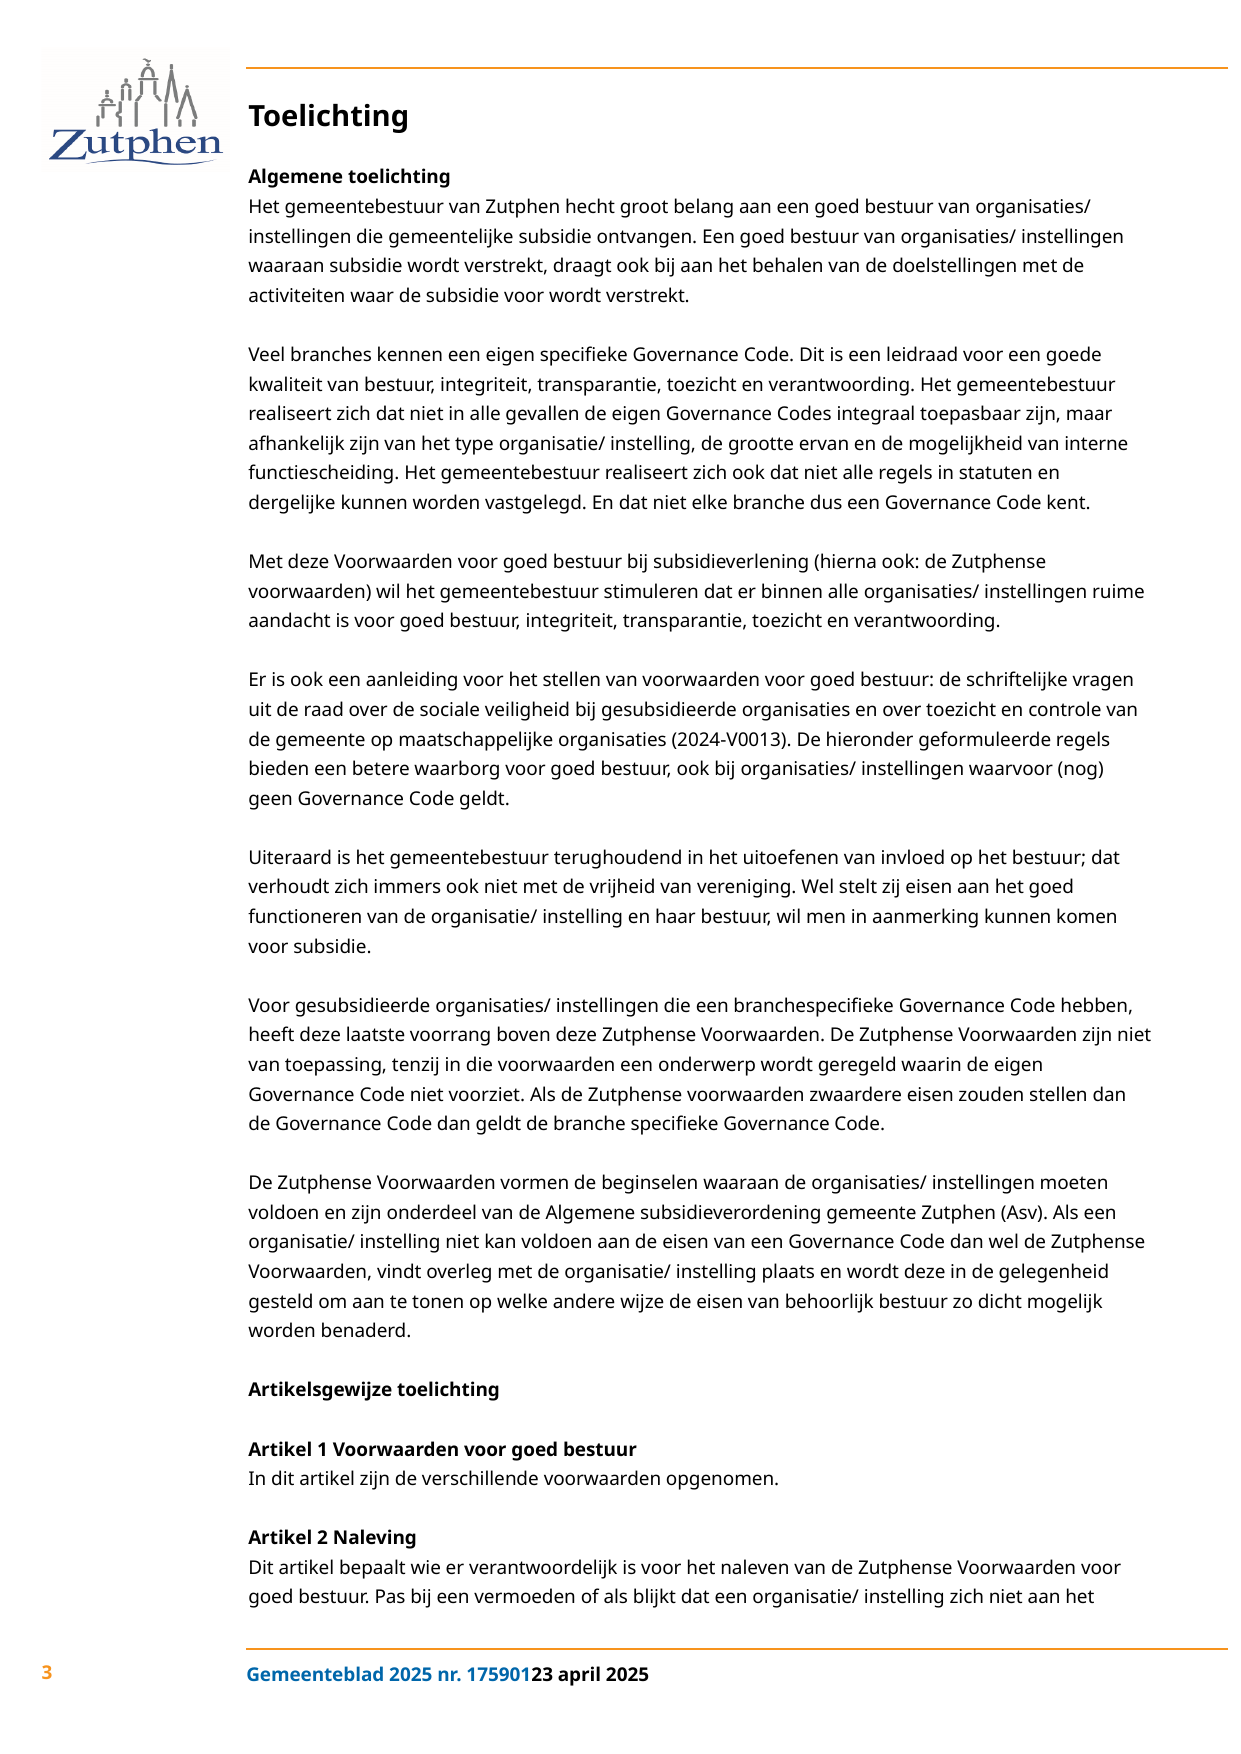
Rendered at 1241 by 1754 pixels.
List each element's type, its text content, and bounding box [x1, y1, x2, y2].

text Artikelsgewijze toelichting [248, 1377, 1152, 1402]
text Dit artikel bepaalt wie er verantwoordelijk is voor het naleven van de Zutphense Voorwaarden voor goed bestuur. Pas bij een vermoeden of als blijkt dat een organisatie/ instelling zich niet aan het [248, 1554, 1152, 1609]
text Uiteraard is het gemeentebestuur terughoudend in het uitoefenen van invloed op het bestuur; dat verhoudt zich immers ook niet met de vrijheid van vereniging. Wel stelt zij eisen aan het goed functioneren van de organisatie/ instelling en haar bestuur, wil men in aanmerking kunnen komen voor subsidie. [248, 844, 1152, 958]
text Er is ook een aanleiding voor het stellen van voorwaarden voor goed bestuur: de schriftelijke vragen uit de raad over de sociale veiligheid bij gesubsidieerde organisaties en over toezicht en controle van de gemeente op maatschappelijke organisaties (2024-V0013). De hieronder geformuleerde regels bieden een betere waarborg voor goed bestuur, ook bij organisaties/ instellingen waarvoor (nog) geen Governance Code geldt. [248, 667, 1152, 811]
text Artikel 1 Voorwaarden voor goed bestuur [248, 1436, 1152, 1461]
text Voor gesubsidieerde organisaties/ instellingen die een branchespecifieke Governance Code hebben, heeft deze laatste voorrang boven deze Zutphense Voorwaarden. De Zutphense Voorwaarden zijn niet van toepassing, tenzij in die voorwaarden een onderwerp wordt geregeld waarin de eigen Governance Code niet voorziet. Als de Zutphense voorwaarden zwaardere eisen zouden stellen dan de Governance Code dan geldt de branche specifieke Governance Code. [248, 992, 1152, 1136]
text De Zutphense Voorwaarden vormen de beginselen waaraan de organisaties/ instellingen moeten voldoen en zijn onderdeel van de Algemene subsidieverordening gemeente Zutphen (Asv). Als een organisatie/ instelling niet kan voldoen aan de eisen van een Governance Code dan wel de Zutphense Voorwaarden, vindt overleg met de organisatie/ instelling plaats en wordt deze in de gelegenheid gesteld om aan te tonen op welke andere wijze de eisen van behoorlijk bestuur zo dicht mogelijk worden benaderd. [248, 1169, 1152, 1343]
text Het gemeentebestuur van Zutphen hecht groot belang aan een goed bestuur van organisaties/ instellingen die gemeentelijke subsidie ontvangen. Een goed bestuur van organisaties/ instellingen waaraan subsidie wordt verstrekt, draagt ook bij aan het behalen van de doelstellingen met de activiteiten waar de subsidie voor wordt verstrekt. [248, 193, 1152, 308]
text In dit artikel zijn de verschillende voorwaarden opgenomen. [248, 1465, 1152, 1491]
text Algemene toelichting [248, 164, 1152, 189]
picture [41, 47, 231, 172]
text Toelichting [248, 95, 1152, 134]
text Veel branches kennen een eigen specifieke Governance Code. Dit is een leidraad voor een goede kwaliteit van bestuur, integriteit, transparantie, toezicht en verantwoording. Het gemeentebestuur realiseert zich dat niet in alle gevallen de eigen Governance Codes integraal toepasbaar zijn, maar afhankelijk zijn van het type organisatie/ instelling, de grootte ervan en de mogelijkheid van interne functiescheiding. Het gemeentebestuur realiseert zich ook dat niet alle regels in statuten en dergelijke kunnen worden vastgelegd. En dat niet elke branche dus een Governance Code kent. [248, 341, 1152, 515]
text Met deze Voorwaarden voor goed bestuur bij subsidieverlening (hierna ook: de Zutphense voorwaarden) wil het gemeentebestuur stimuleren dat er binnen alle organisaties/ instellingen ruime aandacht is voor goed bestuur, integriteit, transparantie, toezicht en verantwoording. [248, 548, 1152, 633]
text Artikel 2 Naleving [248, 1524, 1152, 1550]
